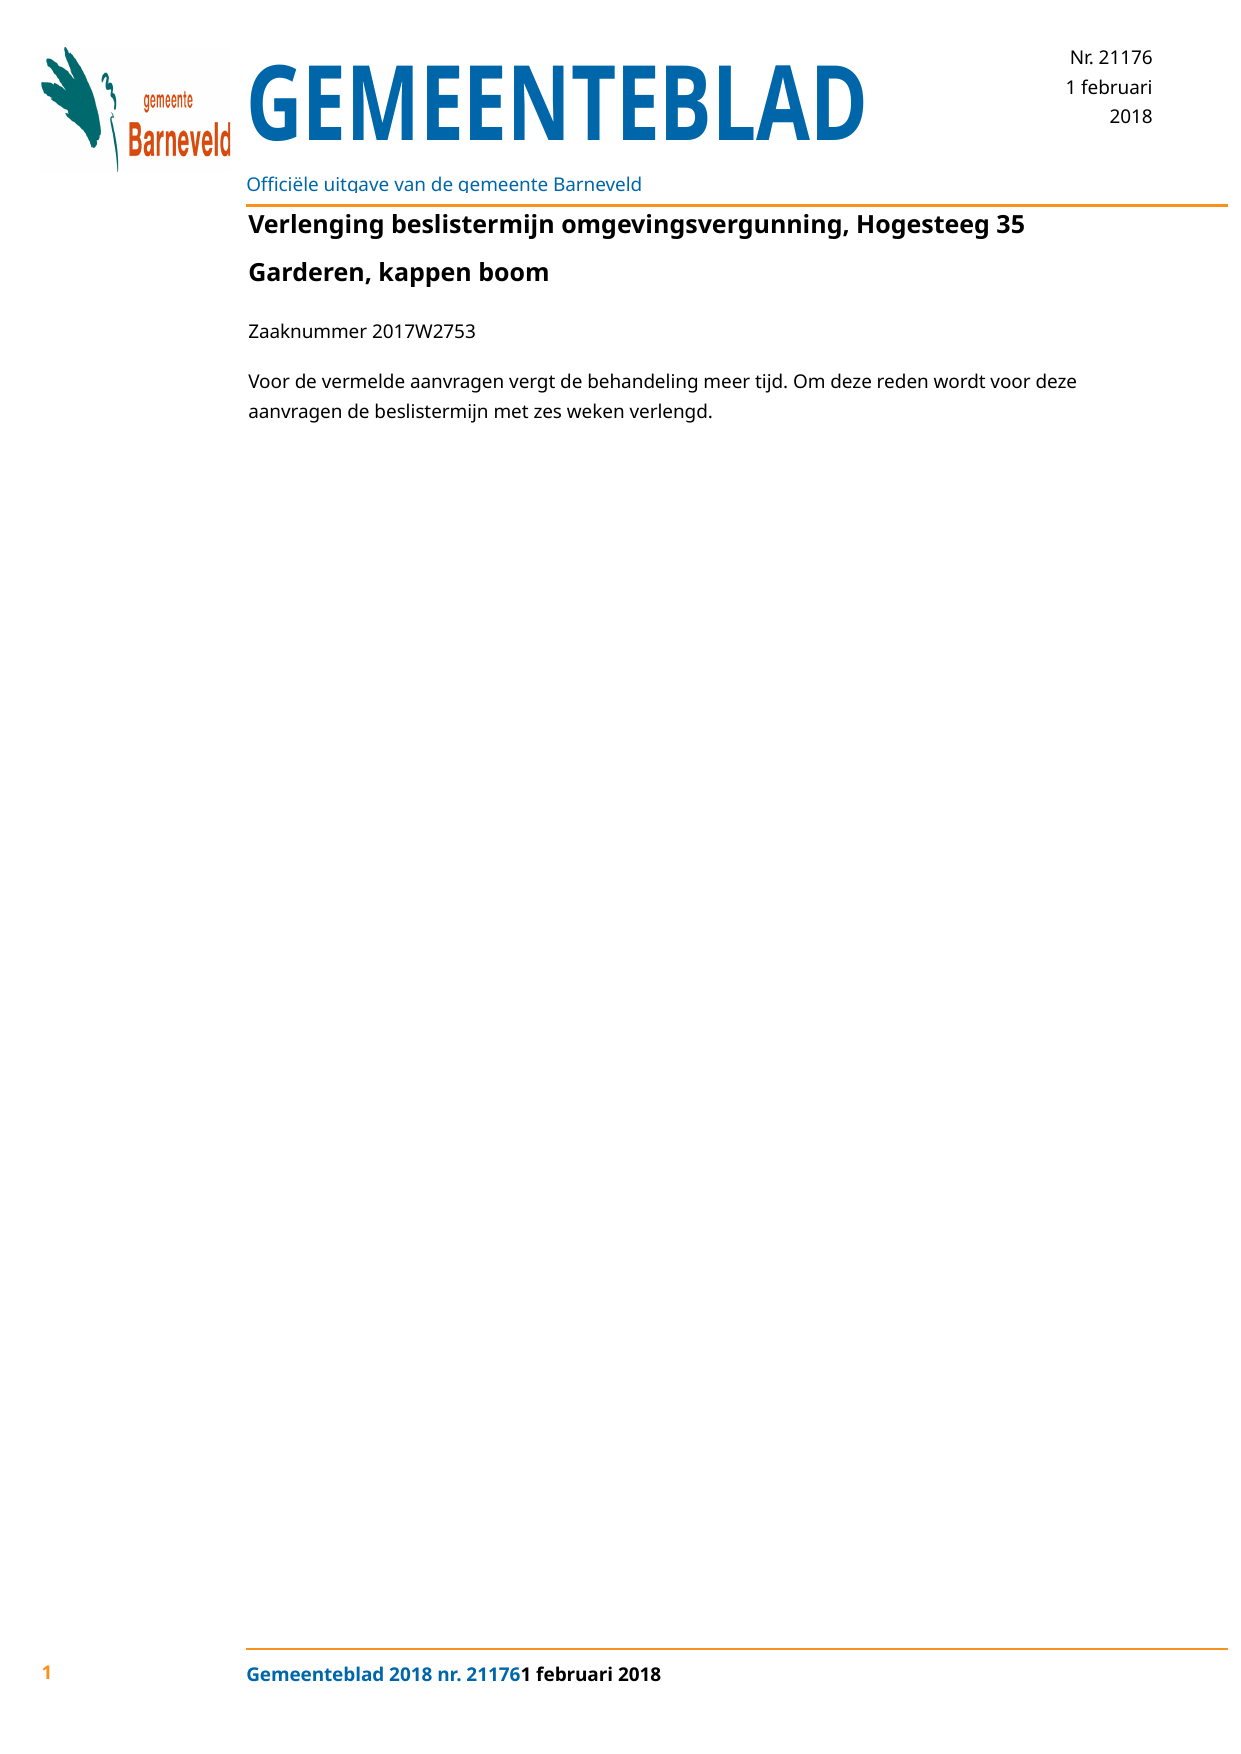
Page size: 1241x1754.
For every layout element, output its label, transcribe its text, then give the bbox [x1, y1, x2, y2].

picture [41, 47, 231, 172]
text Zaaknummer 2017W2753 [248, 318, 1152, 344]
text Voor de vermelde aanvragen vergt de behandeling meer tijd. Om deze reden wordt voor deze aanvragen de beslistermijn met zes weken verlengd. [248, 368, 1152, 424]
text Verlenging beslistermijn omgevingsvergunning, Hogesteeg 35 Garderen, kappen boom [248, 207, 1152, 288]
